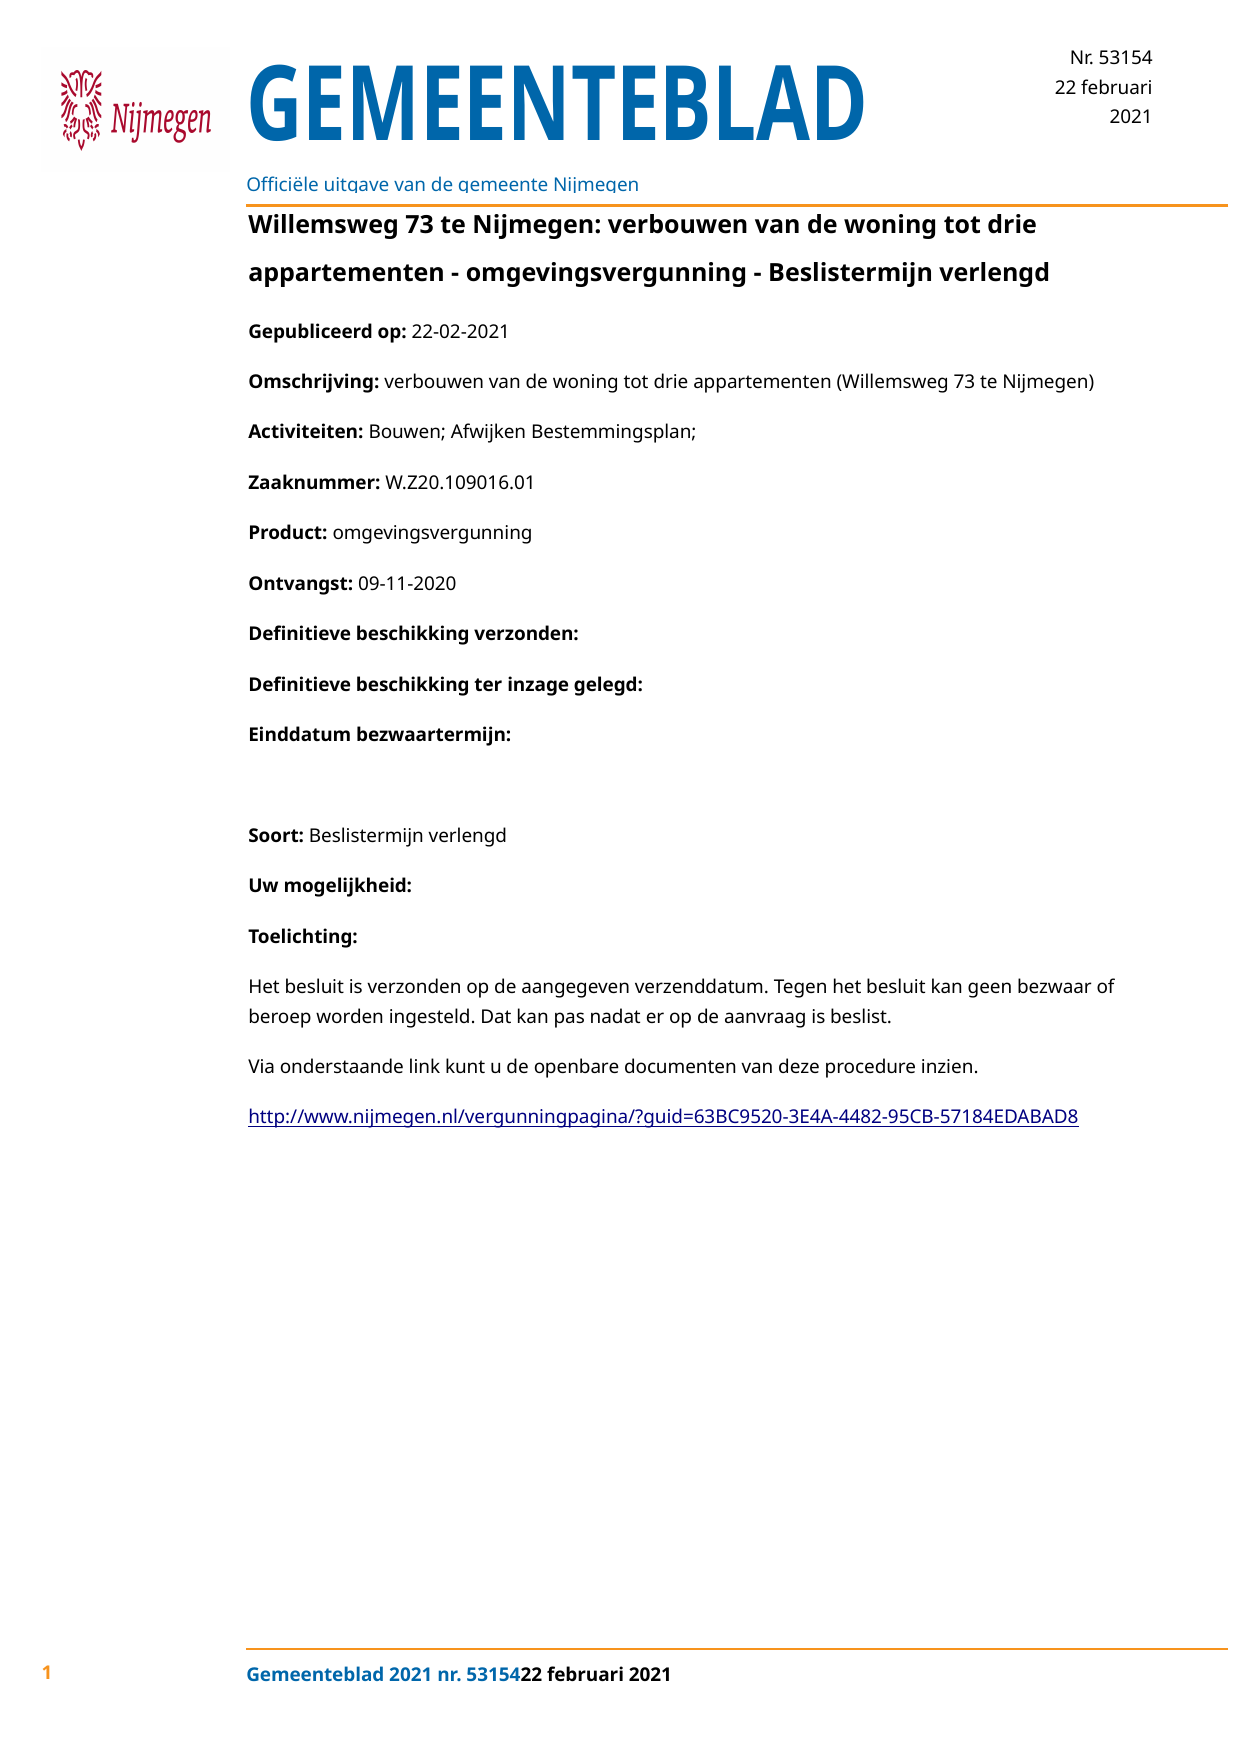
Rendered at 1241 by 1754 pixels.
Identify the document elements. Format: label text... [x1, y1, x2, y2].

text Willemsweg 73 te Nijmegen: verbouwen van de woning tot drie appartementen - omgevingsvergunning - Beslistermijn verlengd [248, 207, 1152, 288]
text Toelichting: [248, 923, 1152, 949]
text Zaaknummer: W.Z20.109016.01 [248, 469, 1152, 495]
text Definitieve beschikking ter inzage gelegd: [248, 671, 1152, 697]
text Activiteiten: Bouwen; Afwijken Bestemmingsplan; [248, 419, 1152, 444]
text Ontvangst: 09-11-2020 [248, 570, 1152, 596]
text Gepubliceerd op: 22-02-2021 [248, 318, 1152, 344]
text Definitieve beschikking verzonden: [248, 620, 1152, 646]
text Soort: Beslistermijn verlengd [248, 822, 1152, 848]
text http://www.nijmegen.nl/vergunningpagina/?guid=63BC9520-3E4A-4482-95CB-57184EDABAD8 [248, 1104, 1152, 1129]
text Uw mogelijkheid: [248, 872, 1152, 898]
picture [41, 47, 231, 172]
text Via onderstaande link kunt u de openbare documenten van deze procedure inzien. [248, 1053, 1152, 1079]
text Omschrijving: verbouwen van de woning tot drie appartementen (Willemsweg 73 te Nijmegen) [248, 368, 1152, 394]
text Product: omgevingsvergunning [248, 519, 1152, 545]
text Einddatum bezwaartermijn: [248, 721, 1152, 747]
text Het besluit is verzonden op de aangegeven verzenddatum. Tegen het besluit kan geen bezwaar of beroep worden ingesteld. Dat kan pas nadat er op de aanvraag is beslist. [248, 973, 1152, 1029]
